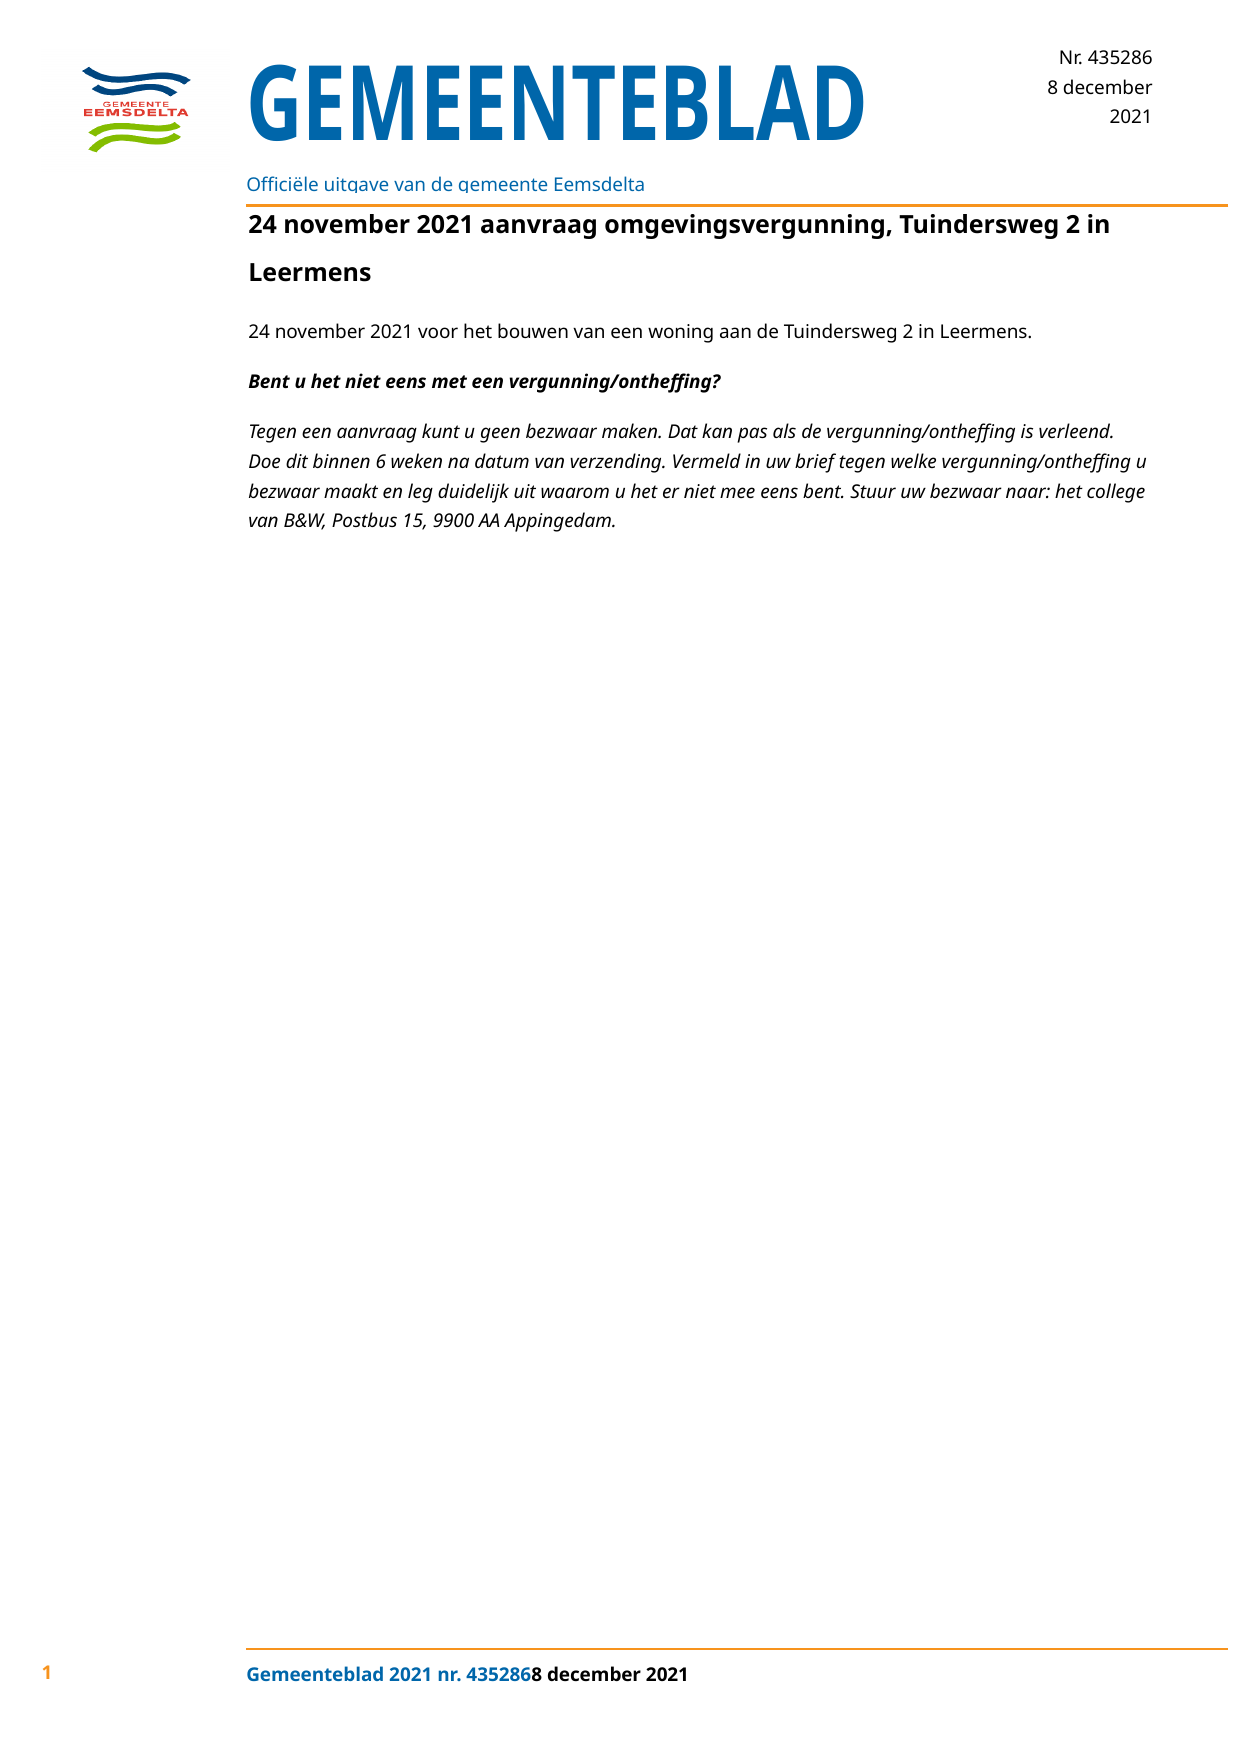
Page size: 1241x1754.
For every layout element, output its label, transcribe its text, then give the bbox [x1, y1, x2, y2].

text Bent u het niet eens met een vergunning/ontheffing? [248, 368, 1152, 394]
text Tegen een aanvraag kunt u geen bezwaar maken. Dat kan pas als de vergunning/ontheffing is verleend. Doe dit binnen 6 weken na datum van verzending. Vermeld in uw brief tegen welke vergunning/ontheffing u bezwaar maakt en leg duidelijk uit waarom u het er niet mee eens bent. Stuur uw bezwaar naar: het college van B&W, Postbus 15, 9900 AA Appingedam. [248, 419, 1152, 533]
text 24 november 2021 voor het bouwen van een woning aan de Tuindersweg 2 in Leermens. [248, 318, 1152, 344]
picture [41, 47, 231, 172]
text 24 november 2021 aanvraag omgevingsvergunning, Tuindersweg 2 in Leermens [248, 207, 1152, 288]
